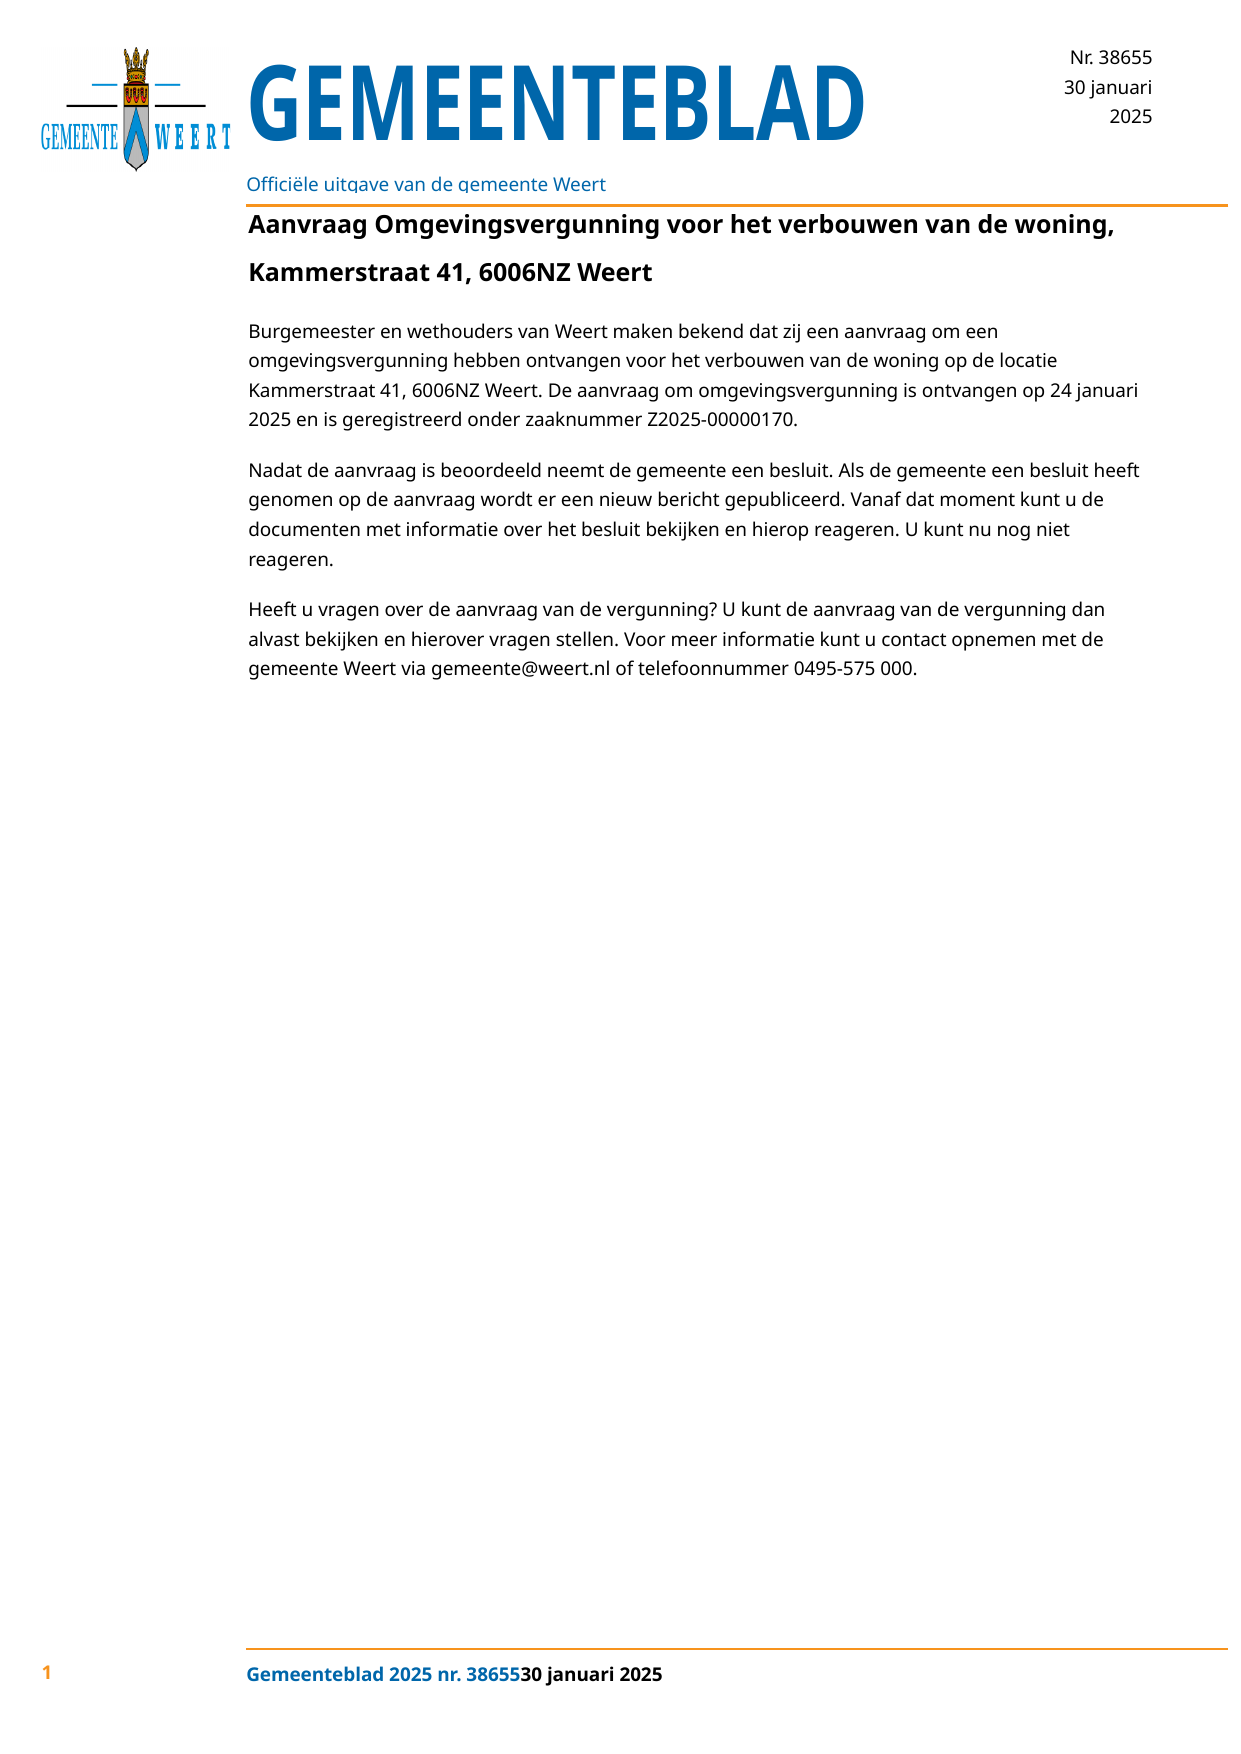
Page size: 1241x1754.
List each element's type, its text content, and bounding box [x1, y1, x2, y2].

text Nadat de aanvraag is beoordeeld neemt de gemeente een besluit. Als de gemeente een besluit heeft genomen op de aanvraag wordt er een nieuw bericht gepubliceerd. Vanaf dat moment kunt u de documenten met informatie over het besluit bekijken en hierop reageren. U kunt nu nog niet reageren. [248, 457, 1152, 572]
picture [41, 47, 231, 172]
text Heeft u vragen over de aanvraag van de vergunning? U kunt de aanvraag van de vergunning dan alvast bekijken en hierover vragen stellen. Voor meer informatie kunt u contact opnemen met de gemeente Weert via gemeente@weert.nl of telefoonnummer 0495-575 000. [248, 596, 1152, 681]
text Burgemeester en wethouders van Weert maken bekend dat zij een aanvraag om een omgevingsvergunning hebben ontvangen voor het verbouwen van de woning op de locatie Kammerstraat 41, 6006NZ Weert. De aanvraag om omgevingsvergunning is ontvangen op 24 januari 2025 en is geregistreerd onder zaaknummer Z2025-00000170. [248, 318, 1152, 432]
text Aanvraag Omgevingsvergunning voor het verbouwen van de woning, Kammerstraat 41, 6006NZ Weert [248, 207, 1152, 288]
